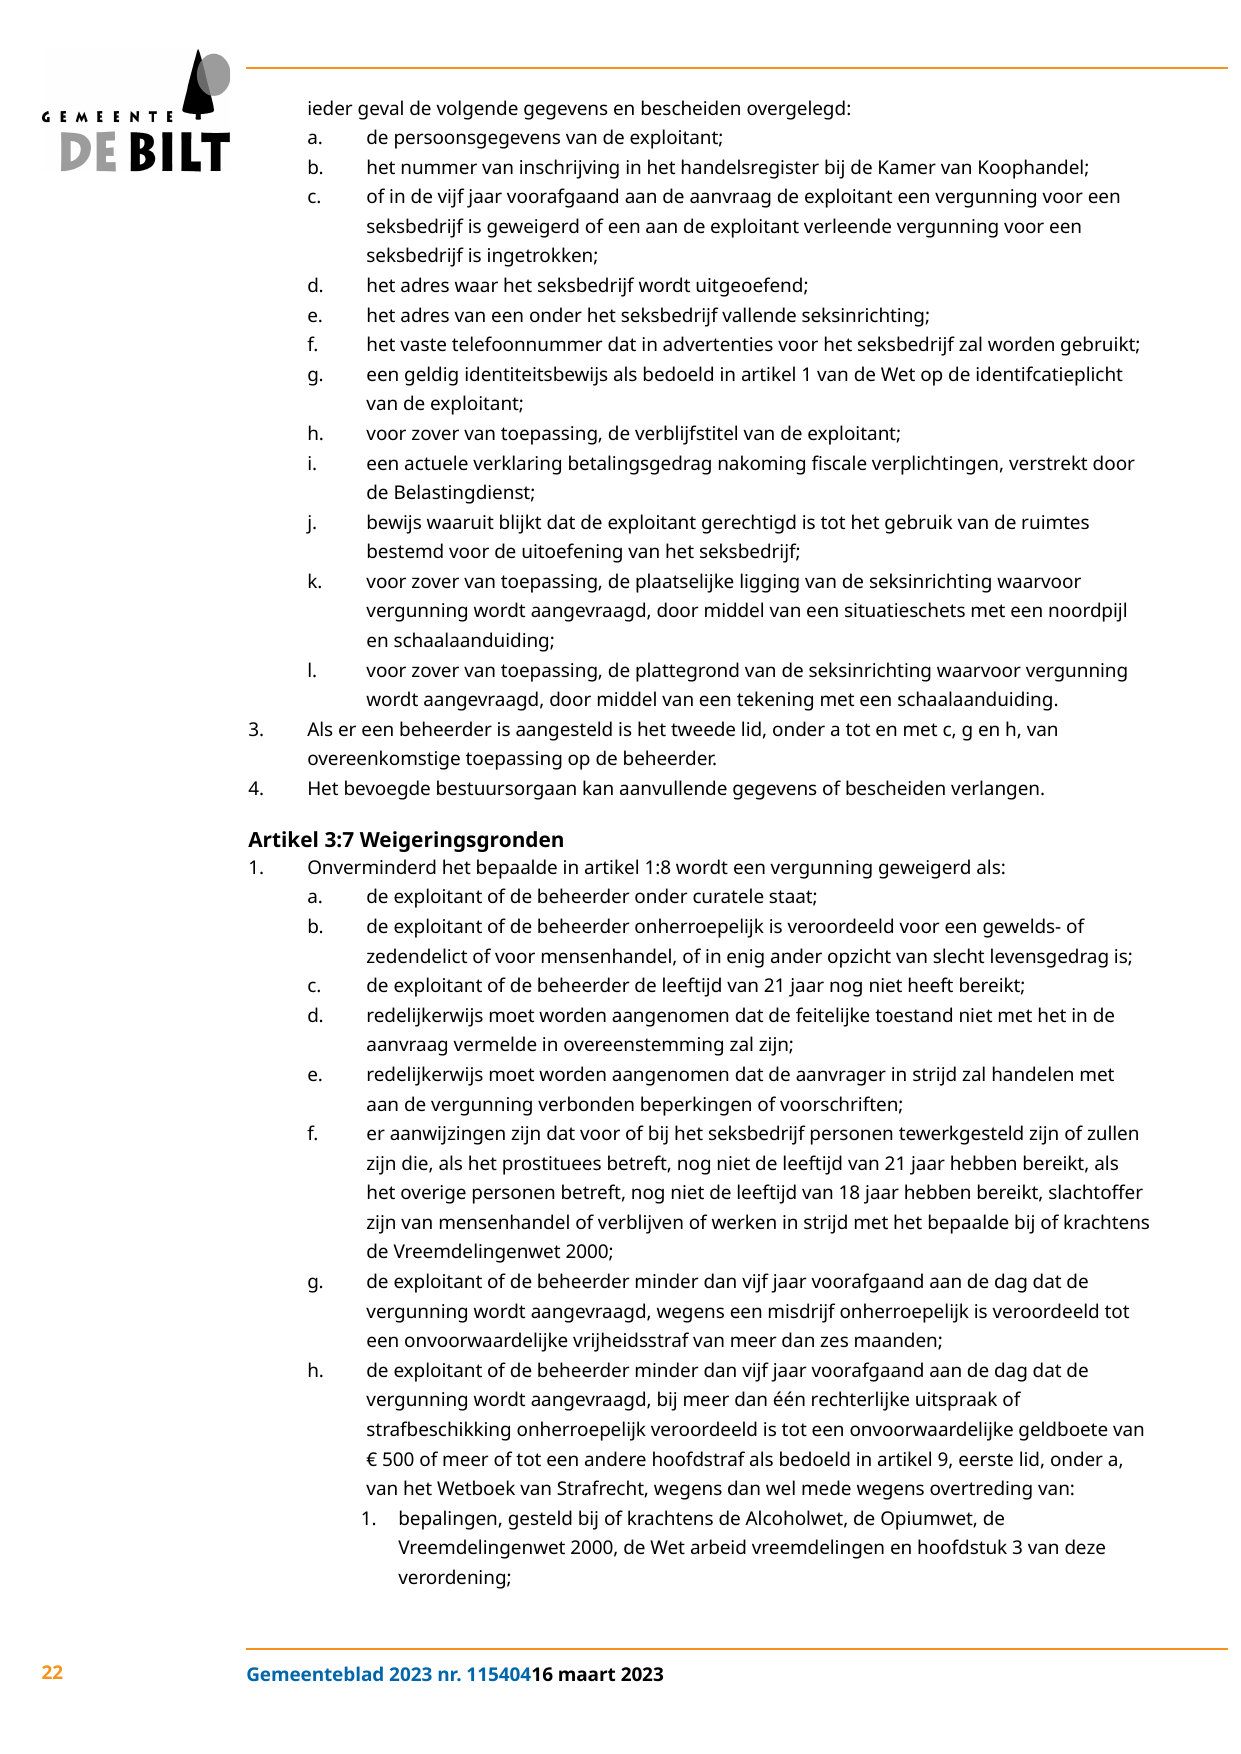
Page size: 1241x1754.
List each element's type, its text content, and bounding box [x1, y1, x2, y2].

list voor zover van toepassing, de plattegrond van de seksinrichting waarvoor vergunning wordt aangevraagd, door middel van een tekening met een schaalaanduiding. [307, 657, 1152, 712]
list de exploitant of de beheerder onherroepelijk is veroordeeld voor een gewelds- of zedendelict of voor mensenhandel, of in enig ander opzicht van slecht levensgedrag is; [307, 913, 1152, 968]
list het adres waar het seksbedrijf wordt uitgeoefend; [307, 272, 1152, 298]
list Als er een beheerder is aangesteld is het tweede lid, onder a tot en met c, g en h, van overeenkomstige toepassing op de beheerder. [248, 716, 1152, 771]
list bewijs waaruit blijkt dat de exploitant gerechtigd is tot het gebruik van de ruimtes bestemd voor de uitoefening van het seksbedrijf; [307, 509, 1152, 564]
list voor zover van toepassing, de verblijfstitel van de exploitant; [307, 420, 1152, 446]
list Onverminderd het bepaalde in artikel 1:8 wordt een vergunning geweigerd als: [248, 854, 1152, 880]
list er aanwijzingen zijn dat voor of bij het seksbedrijf personen tewerkgesteld zijn of zullen zijn die, als het prostituees betreft, nog niet de leeftijd van 21 jaar hebben bereikt, als het overige personen betreft, nog niet de leeftijd van 18 jaar hebben bereikt, slachtoffer zijn van mensenhandel of verblijven of werken in strijd met het bepaalde bij of krachtens de Vreemdelingenwet 2000; [307, 1120, 1152, 1264]
list de exploitant of de beheerder minder dan vijf jaar voorafgaand aan de dag dat de vergunning wordt aangevraagd, wegens een misdrijf onherroepelijk is veroordeeld tot een onvoorwaardelijke vrijheidsstraf van meer dan zes maanden; [307, 1268, 1152, 1353]
list het nummer van inschrijving in het handelsregister bij de Kamer van Koophandel; [307, 154, 1152, 180]
picture [41, 47, 231, 172]
list de exploitant of de beheerder de leeftijd van 21 jaar nog niet heeft bereikt; [307, 972, 1152, 998]
list redelijkerwijs moet worden aangenomen dat de aanvrager in strijd zal handelen met aan de vergunning verbonden beperkingen of voorschriften; [307, 1061, 1152, 1116]
list voor zover van toepassing, de plaatselijke ligging van de seksinrichting waarvoor vergunning wordt aangevraagd, door middel van een situatieschets met een noordpijl en schaalaanduiding; [307, 568, 1152, 653]
list bepalingen, gesteld bij of krachtens de Alcoholwet, de Opiumwet, de Vreemdelingenwet 2000, de Wet arbeid vreemdelingen en hoofdstuk 3 van deze verordening; [361, 1505, 1152, 1590]
list het vaste telefoonnummer dat in advertenties voor het seksbedrijf zal worden gebruikt; [307, 331, 1152, 357]
text Artikel 3:7 Weigeringsgronden [248, 826, 1152, 854]
list Het bevoegde bestuursorgaan kan aanvullende gegevens of bescheiden verlangen. [248, 775, 1152, 801]
list een actuele verklaring betalingsgedrag nakoming fiscale verplichtingen, verstrekt door de Belastingdienst; [307, 450, 1152, 505]
list de exploitant of de beheerder onder curatele staat; [307, 884, 1152, 909]
list redelijkerwijs moet worden aangenomen dat de feitelijke toestand niet met het in de aanvraag vermelde in overeenstemming zal zijn; [307, 1002, 1152, 1057]
list de persoonsgegevens van de exploitant; [307, 124, 1152, 150]
list ieder geval de volgende gegevens en bescheiden overgelegd: [248, 95, 1152, 121]
list of in de vijf jaar voorafgaand aan de aanvraag de exploitant een vergunning voor een seksbedrijf is geweigerd of een aan de exploitant verleende vergunning voor een seksbedrijf is ingetrokken; [307, 183, 1152, 268]
list het adres van een onder het seksbedrijf vallende seksinrichting; [307, 302, 1152, 328]
list een geldig identiteitsbewijs als bedoeld in artikel 1 van de Wet op de identifcatieplicht van de exploitant; [307, 361, 1152, 416]
list de exploitant of de beheerder minder dan vijf jaar voorafgaand aan de dag dat de vergunning wordt aangevraagd, bij meer dan één rechterlijke uitspraak of strafbeschikking onherroepelijk veroordeeld is tot een onvoorwaardelijke geldboete van € 500 of meer of tot een andere hoofdstraf als bedoeld in artikel 9, eerste lid, onder a, van het Wetboek van Strafrecht, wegens dan wel mede wegens overtreding van: [307, 1357, 1152, 1501]
